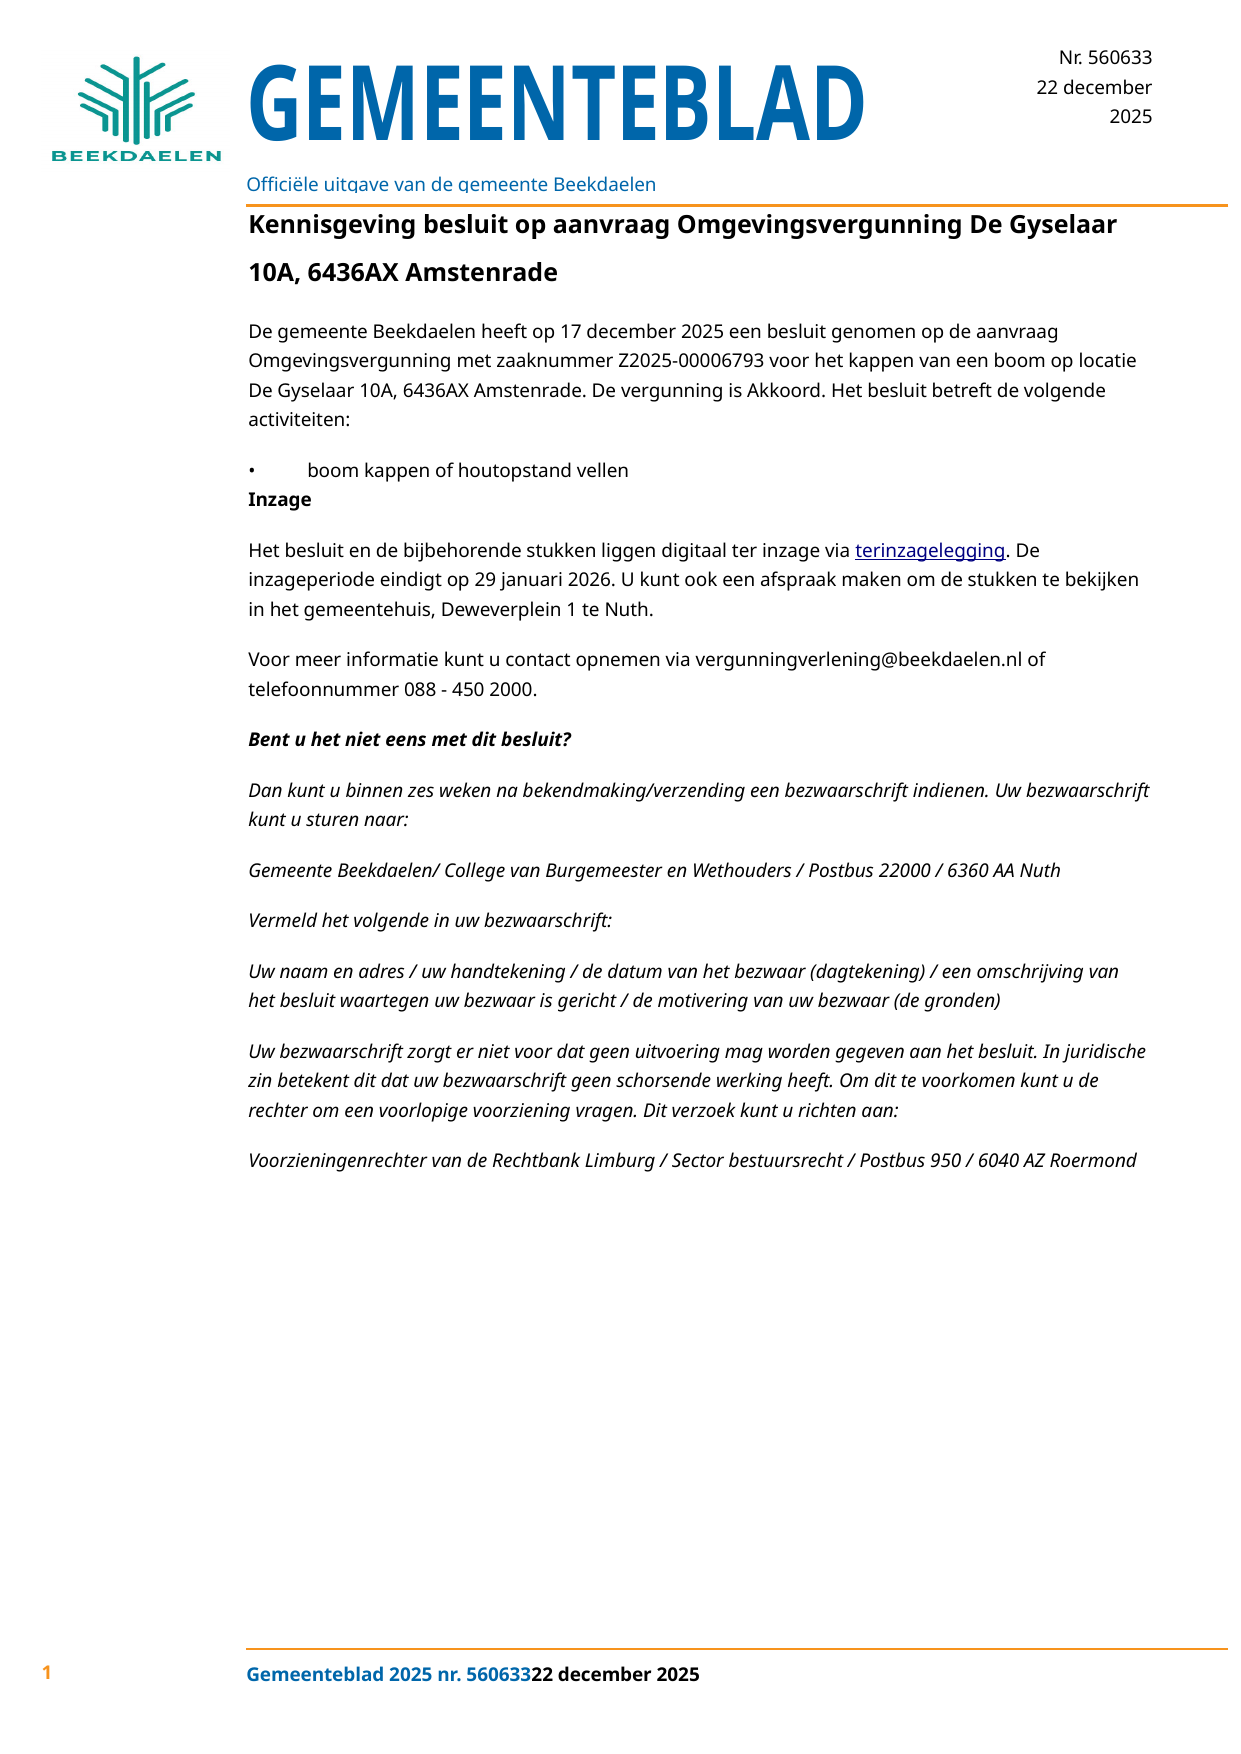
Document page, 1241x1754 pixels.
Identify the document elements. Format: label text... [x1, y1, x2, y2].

text Uw naam en adres / uw handtekening / de datum van het bezwaar (dagtekening) / een omschrijving van het besluit waartegen uw bezwaar is gericht / de motivering van uw bezwaar (de gronden) [248, 958, 1152, 1013]
text Voor meer informatie kunt u contact opnemen via vergunningverlening@beekdaelen.nl of telefoonnummer 088 - 450 2000. [248, 647, 1152, 702]
picture [41, 47, 231, 172]
text Gemeente Beekdaelen/ College van Burgemeester en Wethouders / Postbus 22000 / 6360 AA Nuth [248, 857, 1152, 883]
text De gemeente Beekdaelen heeft op 17 december 2025 een besluit genomen op de aanvraag Omgevingsvergunning met zaaknummer Z2025-00006793 voor het kappen van een boom op locatie De Gyselaar 10A, 6436AX Amstenrade. De vergunning is Akkoord. Het besluit betreft de volgende activiteiten: [248, 318, 1152, 432]
text Voorzieningenrechter van de Rechtbank Limburg / Sector bestuursrecht / Postbus 950 / 6040 AZ Roermond [248, 1147, 1152, 1173]
text Kennisgeving besluit op aanvraag Omgevingsvergunning De Gyselaar 10A, 6436AX Amstenrade [248, 207, 1152, 288]
text Vermeld het volgende in uw bezwaarschrift: [248, 907, 1152, 933]
text Dan kunt u binnen zes weken na bekendmaking/verzending een bezwaarschrift indienen. Uw bezwaarschrift kunt u sturen naar: [248, 777, 1152, 832]
text Uw bezwaarschrift zorgt er niet voor dat geen uitvoering mag worden gegeven aan het besluit. In juridische zin betekent dit dat uw bezwaarschrift geen schorsende werking heeft. Om dit te voorkomen kunt u de rechter om een voorlopige voorziening vragen. Dit verzoek kunt u richten aan: [248, 1038, 1152, 1123]
text Inzage [248, 487, 1152, 512]
list boom kappen of houtopstand vellen [248, 457, 1152, 483]
text Bent u het niet eens met dit besluit? [248, 727, 1152, 752]
text Het besluit en de bijbehorende stukken liggen digitaal ter inzage via terinzagelegging. De inzageperiode eindigt op 29 januari 2026. U kunt ook een afspraak maken om de stukken te bekijken in het gemeentehuis, Deweverplein 1 te Nuth. [248, 537, 1152, 622]
